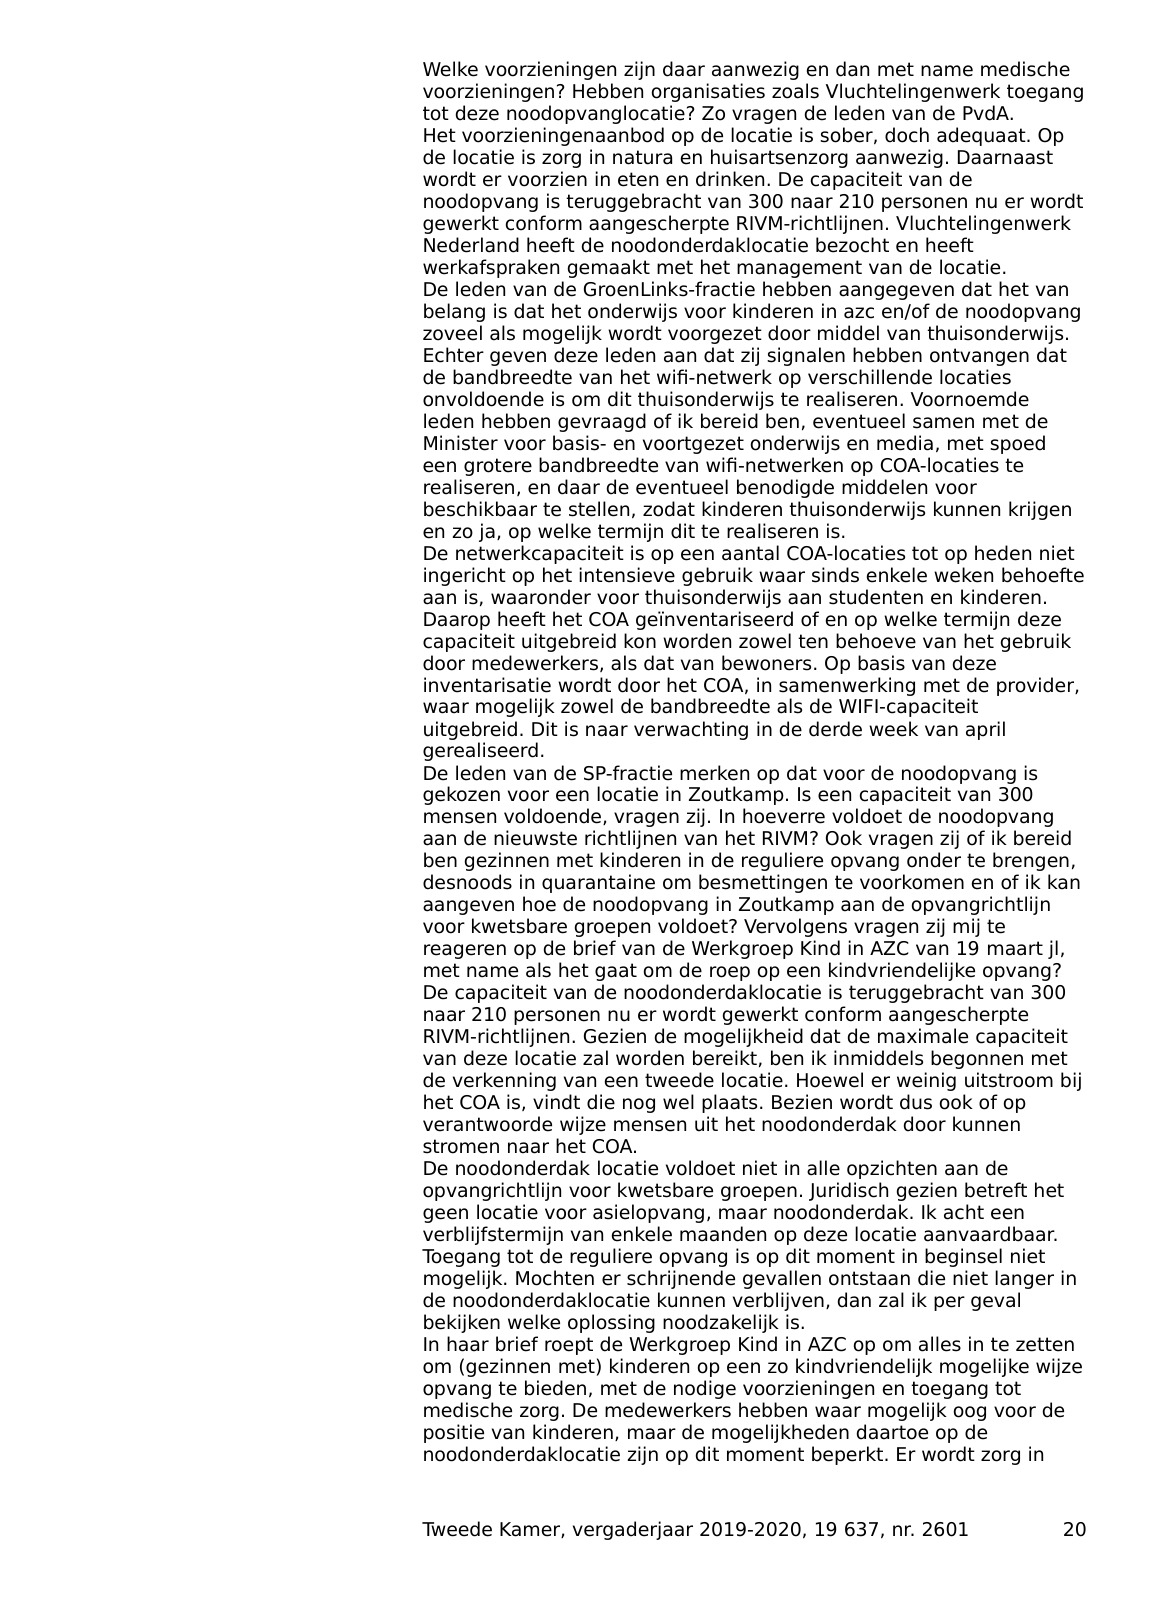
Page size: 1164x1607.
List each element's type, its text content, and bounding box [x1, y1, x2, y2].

text Het voorzieningenaanbod op de locatie is sober, doch adequaat. Op de locatie is zorg in natura en huisartsenzorg aanwezig. Daarnaast wordt er voorzien in eten en drinken. De capaciteit van de noodopvang is teruggebracht van 300 naar 210 personen nu er wordt gewerkt conform aangescherpte RIVM-richtlijnen. Vluchtelingenwerk Nederland heeft de noodonderdaklocatie bezocht en heeft werkafspraken gemaakt met het management van de locatie. [422, 125, 1087, 279]
text De noodonderdak locatie voldoet niet in alle opzichten aan de opvangrichtlijn voor kwetsbare groepen. Juridisch gezien betreft het geen locatie voor asielopvang, maar noodonderdak. Ik acht een verblijfstermijn van enkele maanden op deze locatie aanvaardbaar. [422, 1158, 1087, 1246]
text De leden van de SP-fractie merken op dat voor de noodopvang is gekozen voor een locatie in Zoutkamp. Is een capaciteit van 300 mensen voldoende, vragen zij. In hoeverre voldoet de noodopvang aan de nieuwste richtlijnen van het RIVM? Ook vragen zij of ik bereid ben gezinnen met kinderen in de reguliere opvang onder te brengen, desnoods in quarantaine om besmettingen te voorkomen en of ik kan aangeven hoe de noodopvang in Zoutkamp aan de opvangrichtlijn voor kwetsbare groepen voldoet? Vervolgens vragen zij mij te reageren op de brief van de Werkgroep Kind in AZC van 19 maart jl, met name als het gaat om de roep op een kindvriendelijke opvang? [422, 762, 1087, 982]
text Toegang tot de reguliere opvang is op dit moment in beginsel niet mogelijk. Mochten er schrijnende gevallen ontstaan die niet langer in de noodonderdaklocatie kunnen verblijven, dan zal ik per geval bekijken welke oplossing noodzakelijk is. [422, 1246, 1087, 1334]
text In haar brief roept de Werkgroep Kind in AZC op om alles in te zetten om (gezinnen met) kinderen op een zo kindvriendelijk mogelijke wijze opvang te bieden, met de nodige voorzieningen en toegang tot medische zorg. De medewerkers hebben waar mogelijk oog voor de positie van kinderen, maar de mogelijkheden daartoe op de noodonderdaklocatie zijn op dit moment beperkt. Er wordt zorg in [422, 1334, 1087, 1466]
text Welke voorzieningen zijn daar aanwezig en dan met name medische voorzieningen? Hebben organisaties zoals Vluchtelingenwerk toegang tot deze noodopvanglocatie? Zo vragen de leden van de PvdA. [422, 59, 1087, 125]
text De leden van de GroenLinks-fractie hebben aangegeven dat het van belang is dat het onderwijs voor kinderen in azc en/of de noodopvang zoveel als mogelijk wordt voorgezet door middel van thuisonderwijs. Echter geven deze leden aan dat zij signalen hebben ontvangen dat de bandbreedte van het wifi-netwerk op verschillende locaties onvoldoende is om dit thuisonderwijs te realiseren. Voornoemde leden hebben gevraagd of ik bereid ben, eventueel samen met de Minister voor basis- en voortgezet onderwijs en media, met spoed een grotere bandbreedte van wifi-netwerken op COA-locaties te realiseren, en daar de eventueel benodigde middelen voor beschikbaar te stellen, zodat kinderen thuisonderwijs kunnen krijgen en zo ja, op welke termijn dit te realiseren is. [422, 279, 1087, 543]
text De capaciteit van de noodonderdaklocatie is teruggebracht van 300 naar 210 personen nu er wordt gewerkt conform aangescherpte RIVM-richtlijnen. Gezien de mogelijkheid dat de maximale capaciteit van deze locatie zal worden bereikt, ben ik inmiddels begonnen met de verkenning van een tweede locatie. Hoewel er weinig uitstroom bij het COA is, vindt die nog wel plaats. Bezien wordt dus ook of op verantwoorde wijze mensen uit het noodonderdak door kunnen stromen naar het COA. [422, 982, 1087, 1158]
text De netwerkcapaciteit is op een aantal COA-locaties tot op heden niet ingericht op het intensieve gebruik waar sinds enkele weken behoefte aan is, waaronder voor thuisonderwijs aan studenten en kinderen. Daarop heeft het COA geïnventariseerd of en op welke termijn deze capaciteit uitgebreid kon worden zowel ten behoeve van het gebruik door medewerkers, als dat van bewoners. Op basis van deze inventarisatie wordt door het COA, in samenwerking met de provider, waar mogelijk zowel de bandbreedte als de WIFI-capaciteit uitgebreid. Dit is naar verwachting in de derde week van april gerealiseerd. [422, 543, 1087, 762]
